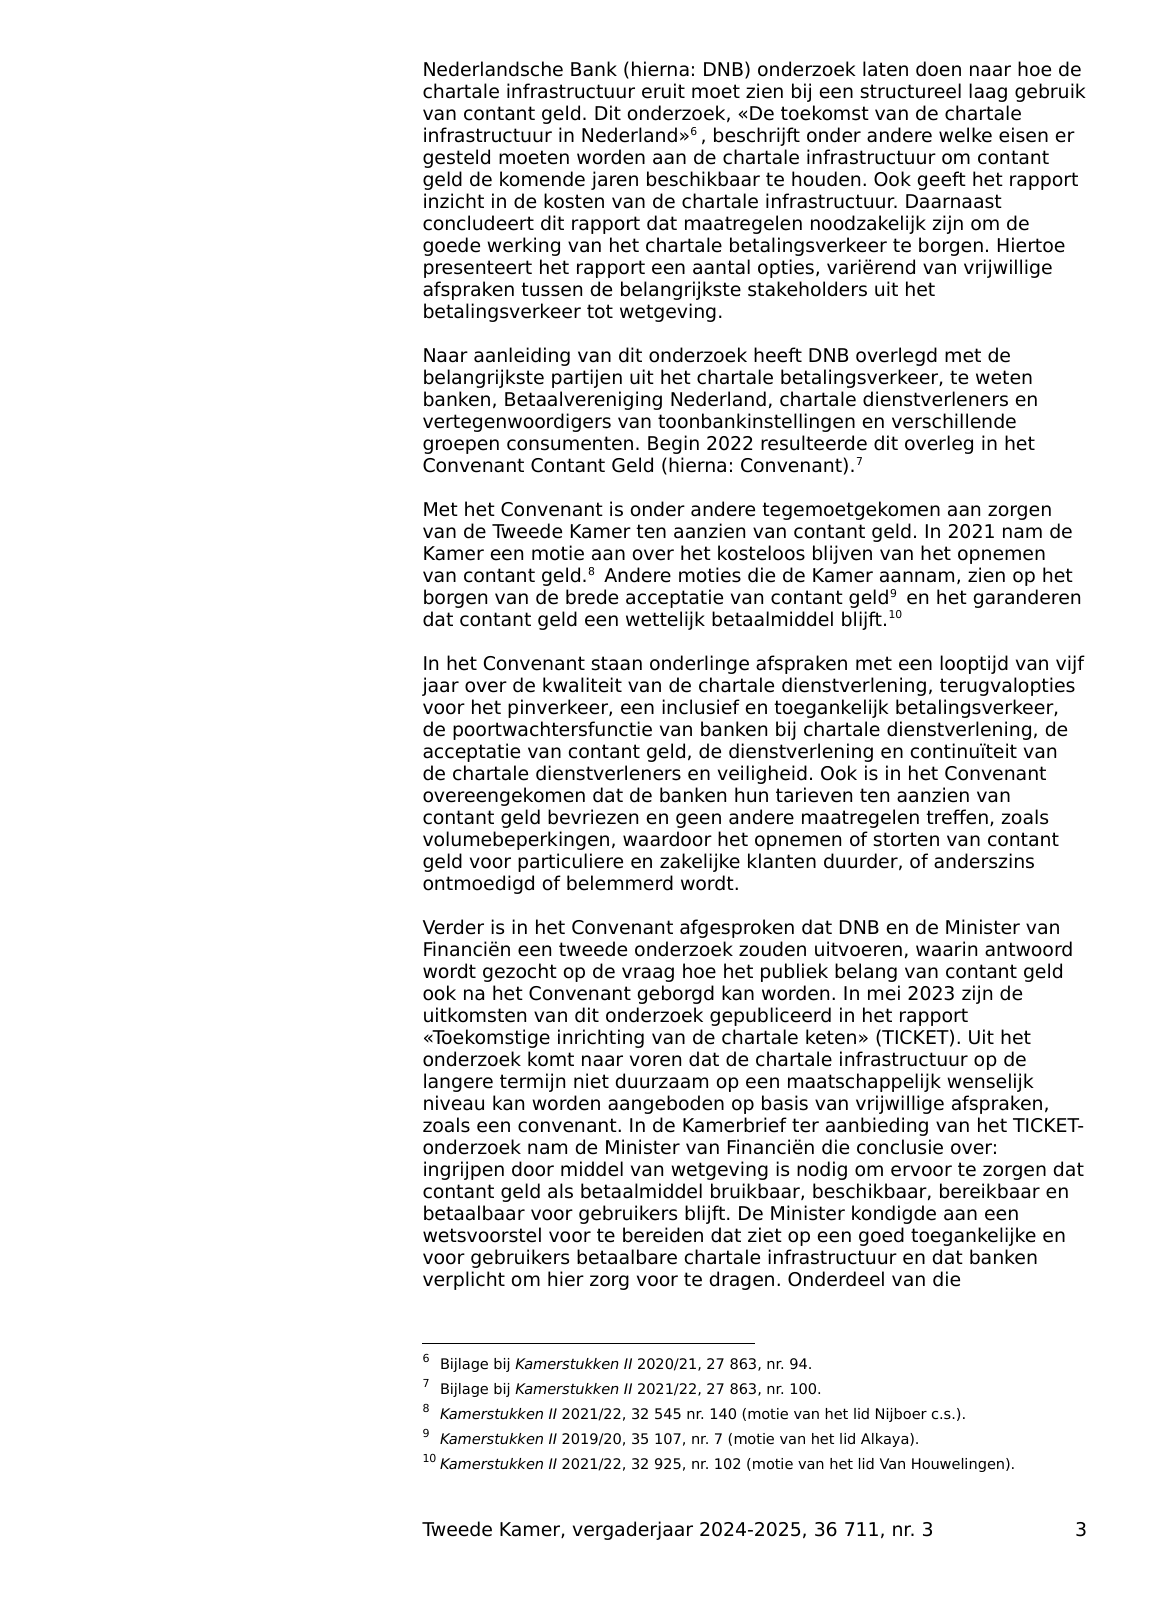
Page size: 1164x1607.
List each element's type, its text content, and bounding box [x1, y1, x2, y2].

text Kamerstukken II 2021/22, 32 545 nr. 140 (motie van het lid Nijboer c.s.). [422, 1402, 1087, 1424]
text Verder is in het Convenant afgesproken dat DNB en de Minister van Financiën een tweede onderzoek zouden uitvoeren, waarin antwoord wordt gezocht op de vraag hoe het publiek belang van contant geld ook na het Convenant geborgd kan worden. In mei 2023 zijn de uitkomsten van dit onderzoek gepubliceerd in het rapport «Toekomstige inrichting van de chartale keten» (TICKET). Uit het onderzoek komt naar voren dat de chartale infrastructuur op de langere termijn niet duurzaam op een maatschappelijk wenselijk niveau kan worden aangeboden op basis van vrijwillige afspraken, zoals een convenant. In de Kamerbrief ter aanbieding van het TICKET-onderzoek nam de Minister van Financiën die conclusie over: ingrijpen door middel van wetgeving is nodig om ervoor te zorgen dat contant geld als betaalmiddel bruikbaar, beschikbaar, bereikbaar en betaalbaar voor gebruikers blijft. De Minister kondigde aan een wetsvoorstel voor te bereiden dat ziet op een goed toegankelijke en voor gebruikers betaalbare chartale infrastructuur en dat banken verplicht om hier zorg voor te dragen. Onderdeel van die [422, 917, 1087, 1291]
text In het Convenant staan onderlinge afspraken met een looptijd van vijf jaar over de kwaliteit van de chartale dienstverlening, terugvalopties voor het pinverkeer, een inclusief en toegankelijk betalingsverkeer, de poortwachtersfunctie van banken bij chartale dienstverlening, de acceptatie van contant geld, de dienstverlening en continuïteit van de chartale dienstverleners en veiligheid. Ook is in het Convenant overeengekomen dat de banken hun tarieven ten aanzien van contant geld bevriezen en geen andere maatregelen treffen, zoals volumebeperkingen, waardoor het opnemen of storten van contant geld voor particuliere en zakelijke klanten duurder, of anderszins ontmoedigd of belemmerd wordt. [422, 653, 1087, 895]
text Kamerstukken II 2019/20, 35 107, nr. 7 (motie van het lid Alkaya). [422, 1427, 1087, 1449]
text Bijlage bij Kamerstukken II 2020/21, 27 863, nr. 94. [422, 1352, 1087, 1374]
text Bijlage bij Kamerstukken II 2021/22, 27 863, nr. 100. [422, 1377, 1087, 1399]
text Met het Convenant is onder andere tegemoetgekomen aan zorgen van de Tweede Kamer ten aanzien van contant geld. In 2021 nam de Kamer een motie aan over het kosteloos blijven van het opnemen van contant geld. Andere moties die de Kamer aannam, zien op het borgen van de brede acceptatie van contant geld en het garanderen dat contant geld een wettelijk betaalmiddel blijft. [422, 499, 1087, 631]
text Kamerstukken II 2021/22, 32 925, nr. 102 (motie van het lid Van Houwelingen). [422, 1452, 1087, 1474]
text Nederlandsche Bank (hierna: DNB) onderzoek laten doen naar hoe de chartale infrastructuur eruit moet zien bij een structureel laag gebruik van contant geld. Dit onderzoek, «De toekomst van de chartale infrastructuur in Nederland», beschrijft onder andere welke eisen er gesteld moeten worden aan de chartale infrastructuur om contant geld de komende jaren beschikbaar te houden. Ook geeft het rapport inzicht in de kosten van de chartale infrastructuur. Daarnaast concludeert dit rapport dat maatregelen noodzakelijk zijn om de goede werking van het chartale betalingsverkeer te borgen. Hiertoe presenteert het rapport een aantal opties, variërend van vrijwillige afspraken tussen de belangrijkste stakeholders uit het betalingsverkeer tot wetgeving. [422, 59, 1087, 323]
text Naar aanleiding van dit onderzoek heeft DNB overlegd met de belangrijkste partijen uit het chartale betalingsverkeer, te weten banken, Betaalvereniging Nederland, chartale dienstverleners en vertegenwoordigers van toonbankinstellingen en verschillende groepen consumenten. Begin 2022 resulteerde dit overleg in het Convenant Contant Geld (hierna: Convenant). [422, 345, 1087, 477]
